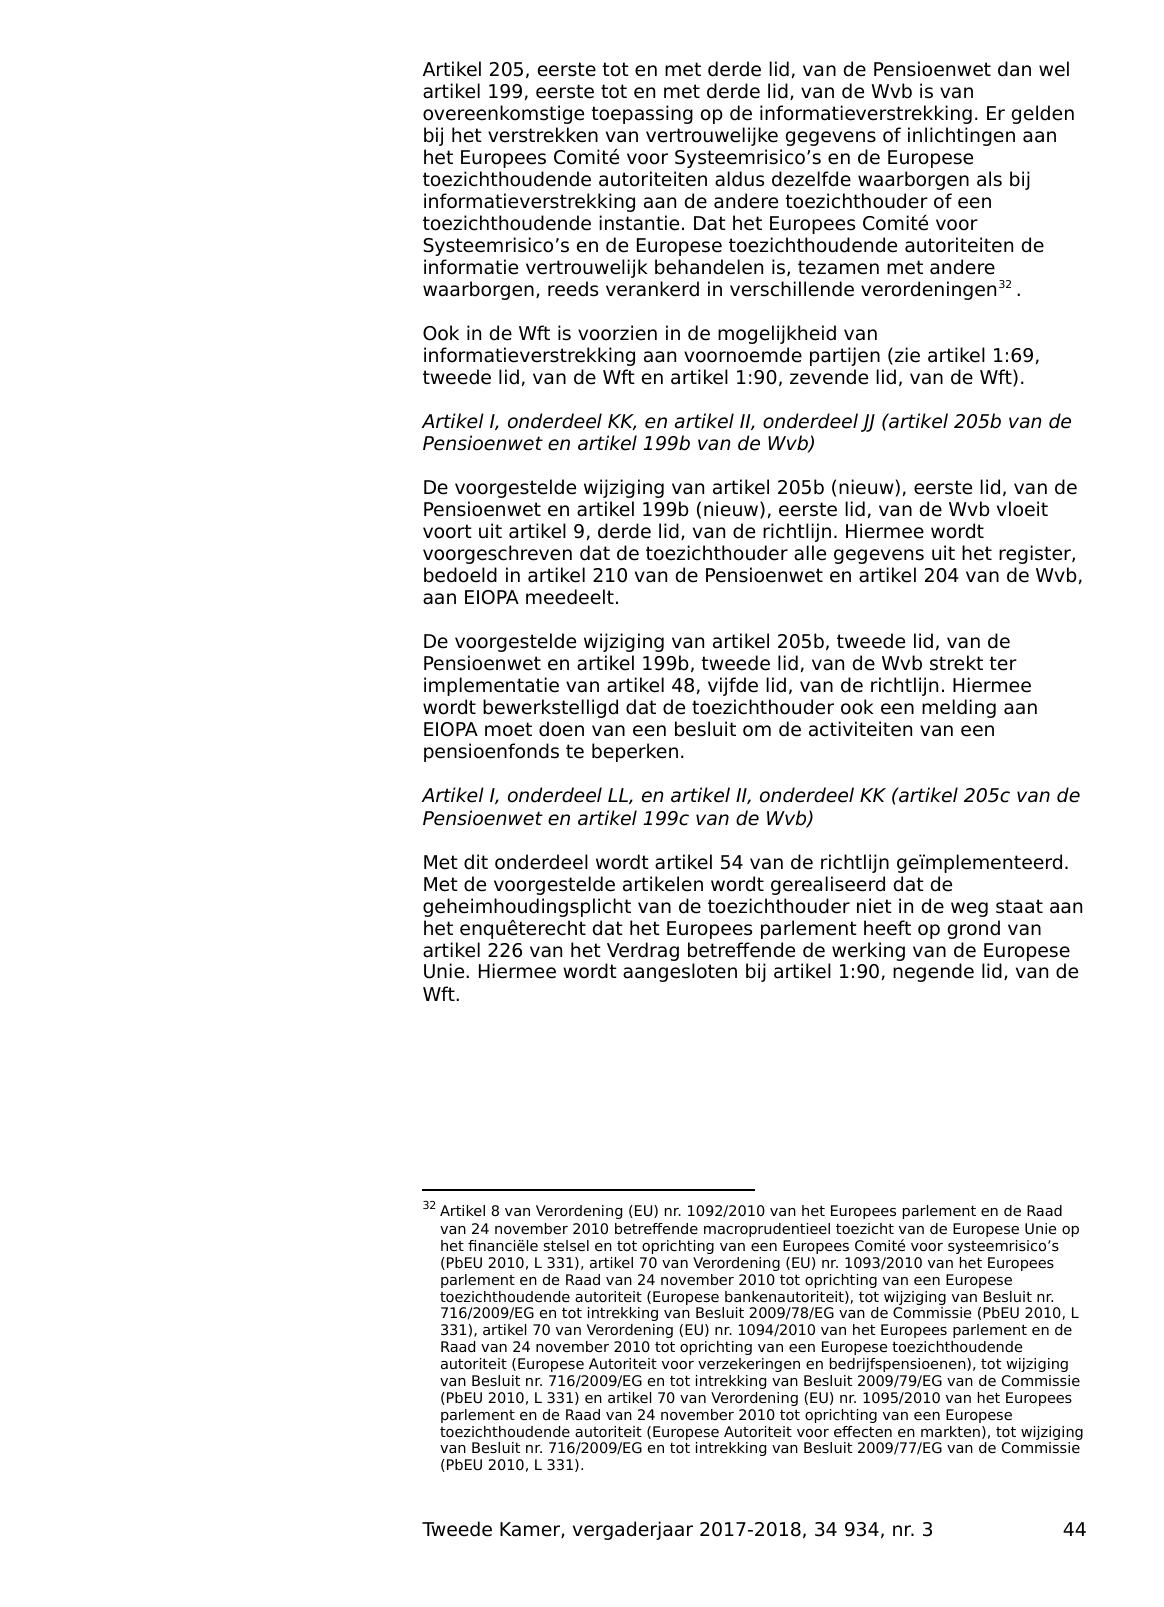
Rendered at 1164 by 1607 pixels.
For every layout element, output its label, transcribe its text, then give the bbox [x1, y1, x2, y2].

subtitle Artikel I, onderdeel KK, en artikel II, onderdeel JJ (artikel 205b van de Pensioenwet en artikel 199b van de Wvb) [422, 411, 1087, 455]
text Ook in de Wft is voorzien in de mogelijkheid van informatieverstrekking aan voornoemde partijen (zie artikel 1:69, tweede lid, van de Wft en artikel 1:90, zevende lid, van de Wft). [422, 323, 1087, 389]
text Artikel 8 van Verordening (EU) nr. 1092/2010 van het Europees parlement en de Raad van 24 november 2010 betreffende macroprudentieel toezicht van de Europese Unie op het financiële stelsel en tot oprichting van een Europees Comité voor systeemrisico’s (PbEU 2010, L 331), artikel 70 van Verordening (EU) nr. 1093/2010 van het Europees parlement en de Raad van 24 november 2010 tot oprichting van een Europese toezichthoudende autoriteit (Europese bankenautoriteit), tot wijziging van Besluit nr. 716/2009/EG en tot intrekking van Besluit 2009/78/EG van de Commissie (PbEU 2010, L 331), artikel 70 van Verordening (EU) nr. 1094/2010 van het Europees parlement en de Raad van 24 november 2010 tot oprichting van een Europese toezichthoudende autoriteit (Europese Autoriteit voor verzekeringen en bedrijfspensioenen), tot wijziging van Besluit nr. 716/2009/EG en tot intrekking van Besluit 2009/79/EG van de Commissie (PbEU 2010, L 331) en artikel 70 van Verordening (EU) nr. 1095/2010 van het Europees parlement en de Raad van 24 november 2010 tot oprichting van een Europese toezichthoudende autoriteit (Europese Autoriteit voor effecten en markten), tot wijziging van Besluit nr. 716/2009/EG en tot intrekking van Besluit 2009/77/EG van de Commissie (PbEU 2010, L 331). [422, 1199, 1087, 1474]
text De voorgestelde wijziging van artikel 205b, tweede lid, van de Pensioenwet en artikel 199b, tweede lid, van de Wvb strekt ter implementatie van artikel 48, vijfde lid, van de richtlijn. Hiermee wordt bewerkstelligd dat de toezichthouder ook een melding aan EIOPA moet doen van een besluit om de activiteiten van een pensioenfonds te beperken. [422, 631, 1087, 763]
text Met dit onderdeel wordt artikel 54 van de richtlijn geïmplementeerd. Met de voorgestelde artikelen wordt gerealiseerd dat de geheimhoudingsplicht van de toezichthouder niet in de weg staat aan het enquêterecht dat het Europees parlement heeft op grond van artikel 226 van het Verdrag betreffende de werking van de Europese Unie. Hiermee wordt aangesloten bij artikel 1:90, negende lid, van de Wft. [422, 852, 1087, 1005]
text Artikel 205, eerste tot en met derde lid, van de Pensioenwet dan wel artikel 199, eerste tot en met derde lid, van de Wvb is van overeenkomstige toepassing op de informatieverstrekking. Er gelden bij het verstrekken van vertrouwelijke gegevens of inlichtingen aan het Europees Comité voor Systeemrisico’s en de Europese toezichthoudende autoriteiten aldus dezelfde waarborgen als bij informatieverstrekking aan de andere toezichthouder of een toezichthoudende instantie. Dat het Europees Comité voor Systeemrisico’s en de Europese toezichthoudende autoriteiten de informatie vertrouwelijk behandelen is, tezamen met andere waarborgen, reeds verankerd in verschillende verordeningen. [422, 59, 1087, 301]
text De voorgestelde wijziging van artikel 205b (nieuw), eerste lid, van de Pensioenwet en artikel 199b (nieuw), eerste lid, van de Wvb vloeit voort uit artikel 9, derde lid, van de richtlijn. Hiermee wordt voorgeschreven dat de toezichthouder alle gegevens uit het register, bedoeld in artikel 210 van de Pensioenwet en artikel 204 van de Wvb, aan EIOPA meedeelt. [422, 477, 1087, 609]
subtitle Artikel I, onderdeel LL, en artikel II, onderdeel KK (artikel 205c van de Pensioenwet en artikel 199c van de Wvb) [422, 785, 1087, 829]
